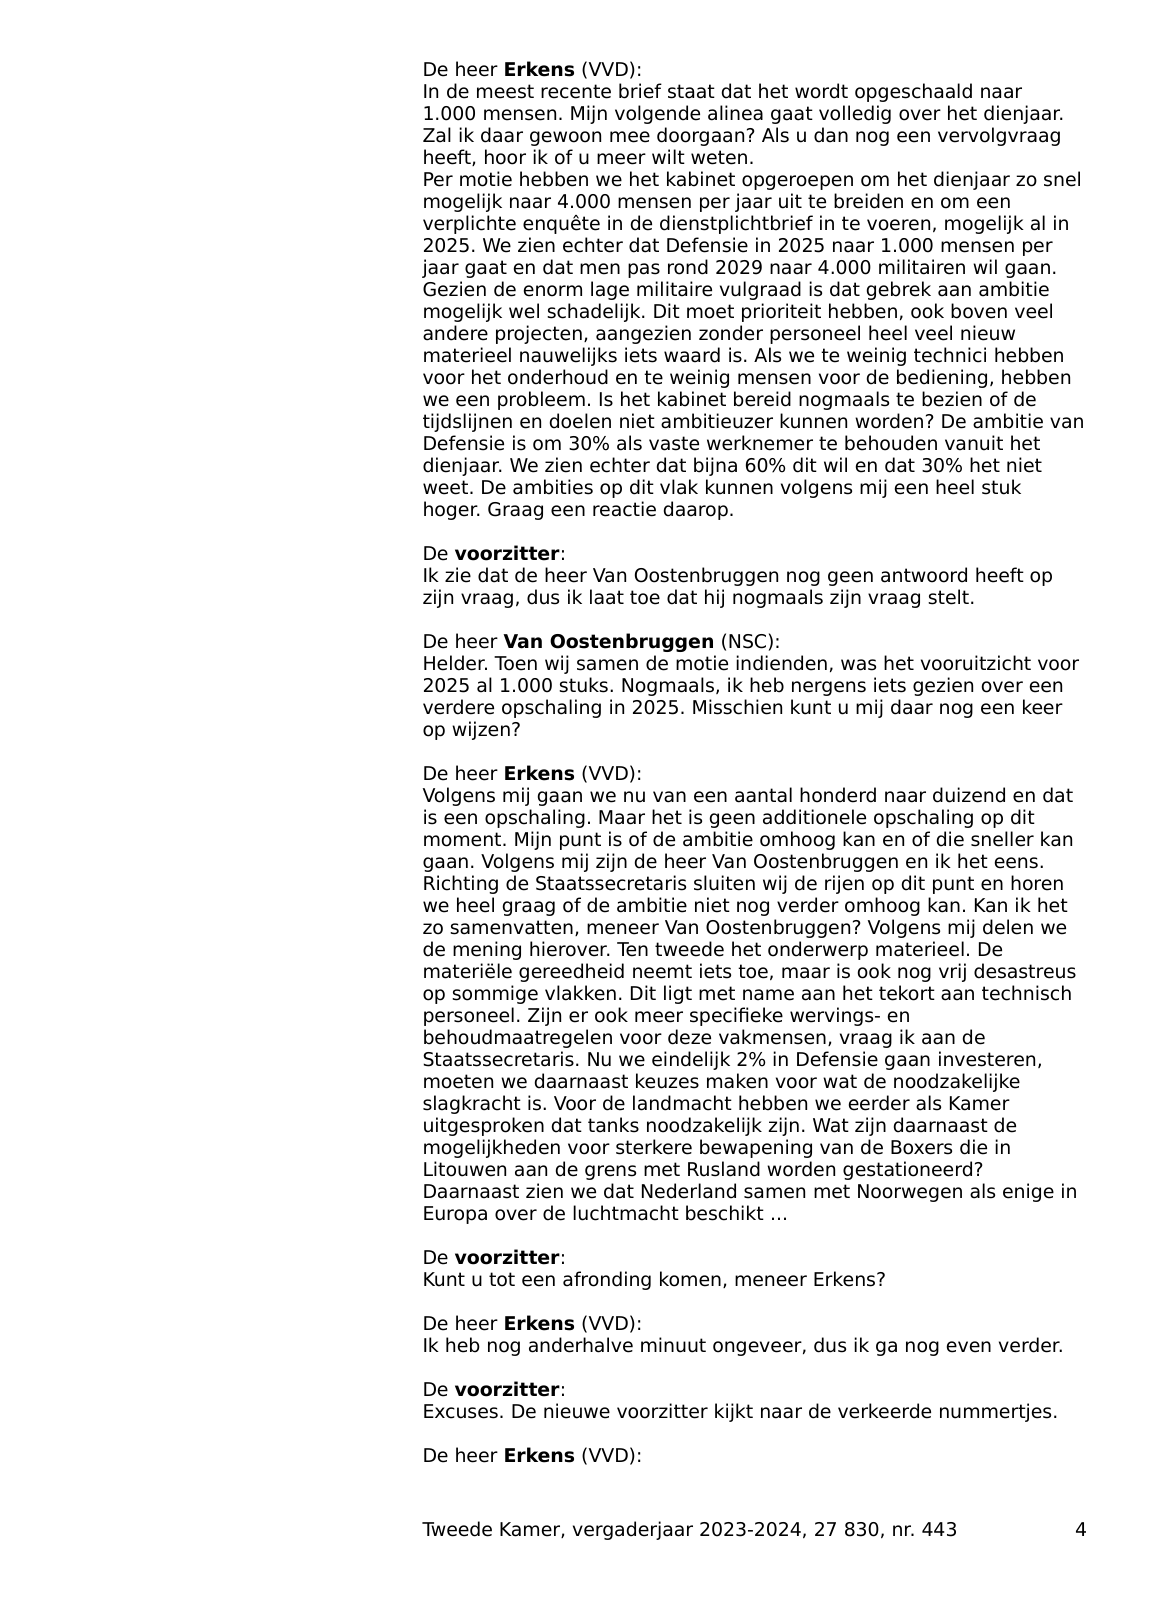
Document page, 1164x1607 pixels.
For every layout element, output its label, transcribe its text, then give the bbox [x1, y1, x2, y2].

text Helder. Toen wij samen de motie indienden, was het vooruitzicht voor 2025 al 1.000 stuks. Nogmaals, ik heb nergens iets gezien over een verdere opschaling in 2025. Misschien kunt u mij daar nog een keer op wijzen? [422, 653, 1087, 741]
text De voorzitter: [422, 1379, 1087, 1401]
text Kunt u tot een afronding komen, meneer Erkens? [422, 1269, 1087, 1291]
text In de meest recente brief staat dat het wordt opgeschaald naar 1.000 mensen. Mijn volgende alinea gaat volledig over het dienjaar. Zal ik daar gewoon mee doorgaan? Als u dan nog een vervolgvraag heeft, hoor ik of u meer wilt weten. [422, 81, 1087, 169]
text De voorzitter: [422, 1247, 1087, 1269]
text De heer Erkens (VVD): [422, 59, 1087, 81]
text De heer Erkens (VVD): [422, 1445, 1087, 1467]
text Ik zie dat de heer Van Oostenbruggen nog geen antwoord heeft op zijn vraag, dus ik laat toe dat hij nogmaals zijn vraag stelt. [422, 565, 1087, 609]
text De voorzitter: [422, 543, 1087, 565]
text De heer Erkens (VVD): [422, 763, 1087, 785]
text De heer Van Oostenbruggen (NSC): [422, 631, 1087, 653]
text De heer Erkens (VVD): [422, 1313, 1087, 1335]
text Ik heb nog anderhalve minuut ongeveer, dus ik ga nog even verder. [422, 1335, 1087, 1357]
text Per motie hebben we het kabinet opgeroepen om het dienjaar zo snel mogelijk naar 4.000 mensen per jaar uit te breiden en om een verplichte enquête in de dienstplichtbrief in te voeren, mogelijk al in 2025. We zien echter dat Defensie in 2025 naar 1.000 mensen per jaar gaat en dat men pas rond 2029 naar 4.000 militairen wil gaan. Gezien de enorm lage militaire vulgraad is dat gebrek aan ambitie mogelijk wel schadelijk. Dit moet prioriteit hebben, ook boven veel andere projecten, aangezien zonder personeel heel veel nieuw materieel nauwelijks iets waard is. Als we te weinig technici hebben voor het onderhoud en te weinig mensen voor de bediening, hebben we een probleem. Is het kabinet bereid nogmaals te bezien of de tijdslijnen en doelen niet ambitieuzer kunnen worden? De ambitie van Defensie is om 30% als vaste werknemer te behouden vanuit het dienjaar. We zien echter dat bijna 60% dit wil en dat 30% het niet weet. De ambities op dit vlak kunnen volgens mij een heel stuk hoger. Graag een reactie daarop. [422, 169, 1087, 521]
text Excuses. De nieuwe voorzitter kijkt naar de verkeerde nummertjes. [422, 1401, 1087, 1423]
text Volgens mij gaan we nu van een aantal honderd naar duizend en dat is een opschaling. Maar het is geen additionele opschaling op dit moment. Mijn punt is of de ambitie omhoog kan en of die sneller kan gaan. Volgens mij zijn de heer Van Oostenbruggen en ik het eens. Richting de Staatssecretaris sluiten wij de rijen op dit punt en horen we heel graag of de ambitie niet nog verder omhoog kan. Kan ik het zo samenvatten, meneer Van Oostenbruggen? Volgens mij delen we de mening hierover. Ten tweede het onderwerp materieel. De materiële gereedheid neemt iets toe, maar is ook nog vrij desastreus op sommige vlakken. Dit ligt met name aan het tekort aan technisch personeel. Zijn er ook meer specifieke wervings- en behoudmaatregelen voor deze vakmensen, vraag ik aan de Staatssecretaris. Nu we eindelijk 2% in Defensie gaan investeren, moeten we daarnaast keuzes maken voor wat de noodzakelijke slagkracht is. Voor de landmacht hebben we eerder als Kamer uitgesproken dat tanks noodzakelijk zijn. Wat zijn daarnaast de mogelijkheden voor sterkere bewapening van de Boxers die in Litouwen aan de grens met Rusland worden gestationeerd? Daarnaast zien we dat Nederland samen met Noorwegen als enige in Europa over de luchtmacht beschikt ... [422, 785, 1087, 1224]
